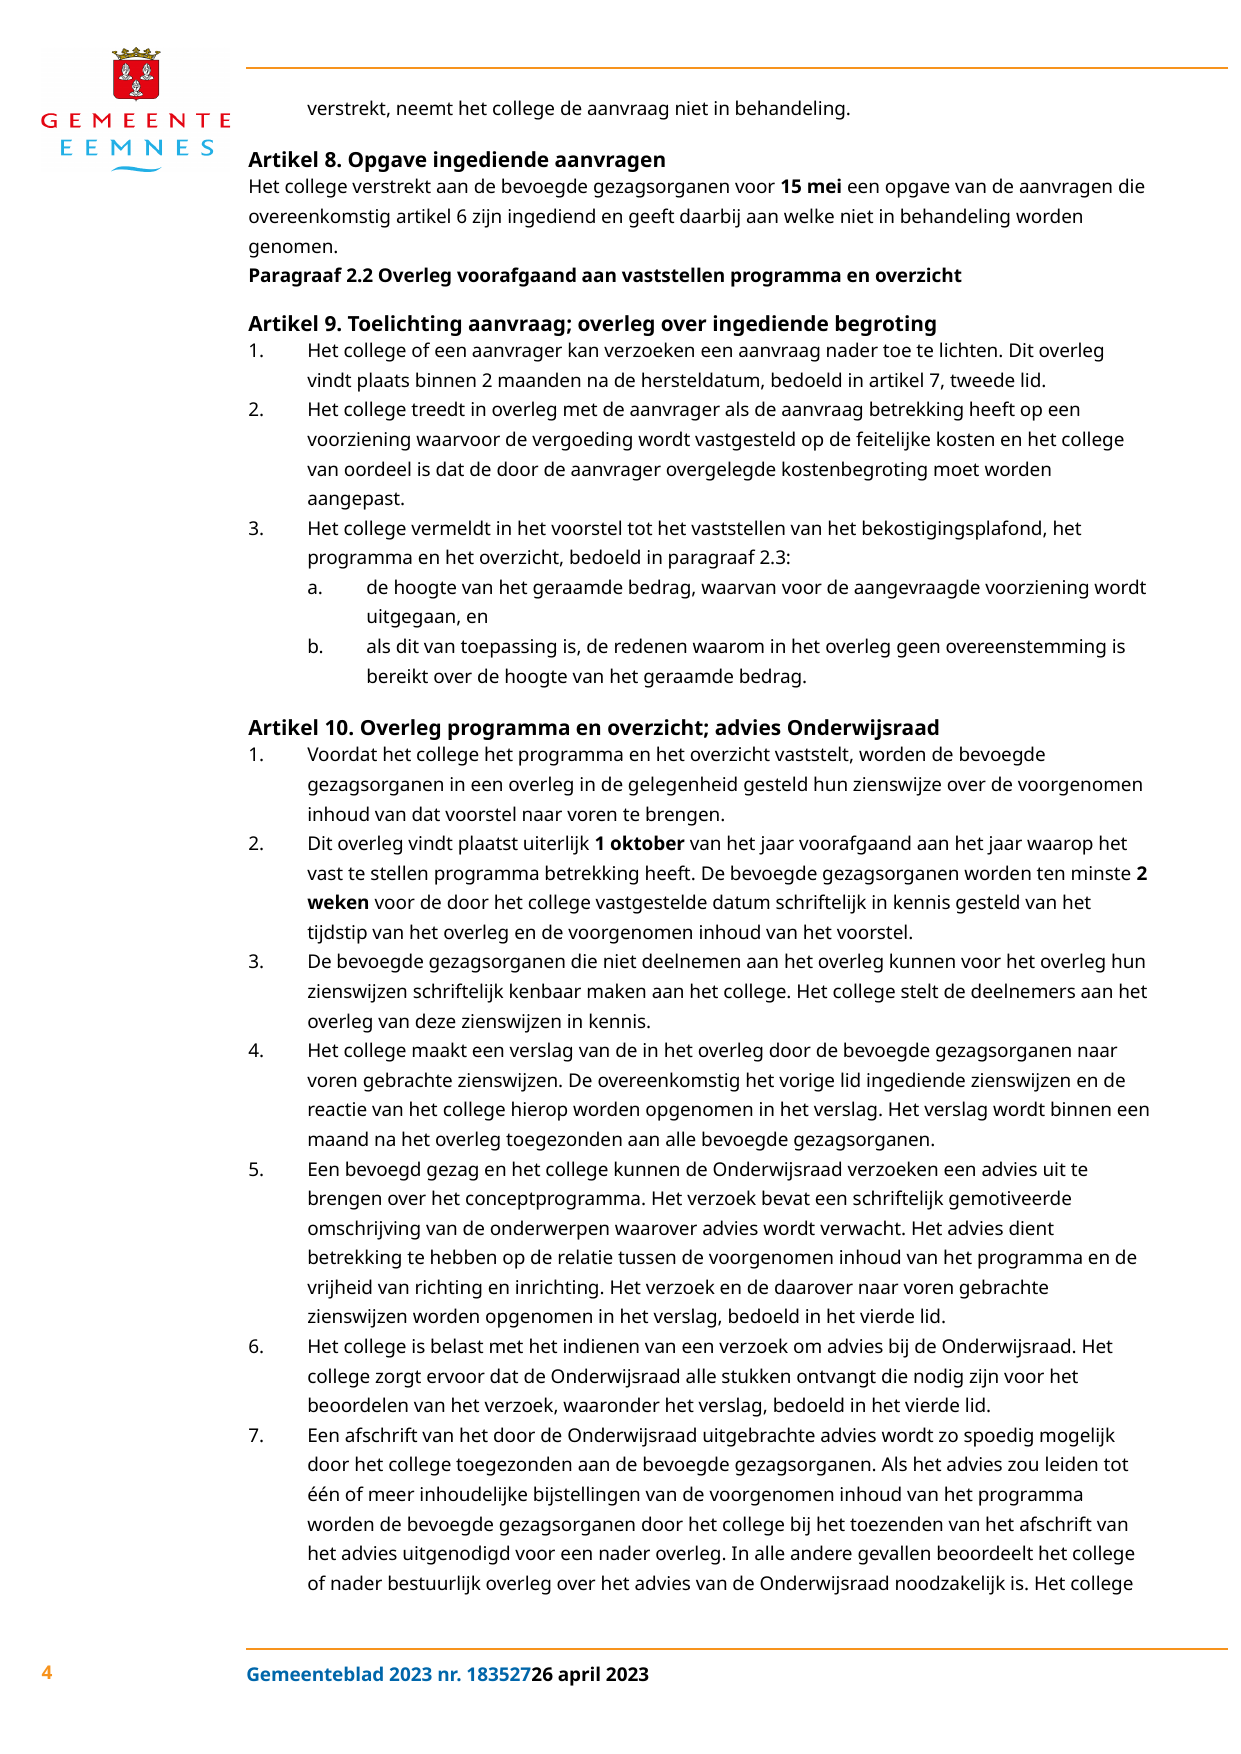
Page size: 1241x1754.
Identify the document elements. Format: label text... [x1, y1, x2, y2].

text Paragraaf 2.2 Overleg voorafgaand aan vaststellen programma en overzicht [248, 262, 1152, 288]
list Het college maakt een verslag van de in het overleg door de bevoegde gezagsorganen naar voren gebrachte zienswijzen. De overeenkomstig het vorige lid ingediende zienswijzen en de reactie van het college hierop worden opgenomen in het verslag. Het verslag wordt binnen een maand na het overleg toegezonden aan alle bevoegde gezagsorganen. [248, 1037, 1152, 1152]
list De bevoegde gezagsorganen die niet deelnemen aan het overleg kunnen voor het overleg hun zienswijzen schriftelijk kenbaar maken aan het college. Het college stelt de deelnemers aan het overleg van deze zienswijzen in kennis. [248, 949, 1152, 1034]
list als dit van toepassing is, de redenen waarom in het overleg geen overeenstemming is bereikt over de hoogte van het geraamde bedrag. [307, 633, 1152, 688]
list Het college vermeldt in het voorstel tot het vaststellen van het bekostigingsplafond, het programma en het overzicht, bedoeld in paragraaf 2.3: [248, 515, 1152, 570]
picture [41, 47, 231, 172]
text Het college verstrekt aan de bevoegde gezagsorganen voor 15 mei een opgave van de aanvragen die overeenkomstig artikel 6 zijn ingediend en geeft daarbij aan welke niet in behandeling worden genomen. [248, 174, 1152, 258]
list Voordat het college het programma en het overzicht vaststelt, worden de bevoegde gezagsorganen in een overleg in de gelegenheid gesteld hun zienswijze over de voorgenomen inhoud van dat voorstel naar voren te brengen. [248, 742, 1152, 827]
text Artikel 8. Opgave ingediende aanvragen [248, 145, 1152, 174]
list de hoogte van het geraamde bedrag, waarvan voor de aangevraagde voorziening wordt uitgegaan, en [307, 574, 1152, 629]
list Een afschrift van het door de Onderwijsraad uitgebrachte advies wordt zo spoedig mogelijk door het college toegezonden aan de bevoegde gezagsorganen. Als het advies zou leiden tot één of meer inhoudelijke bijstellingen van de voorgenomen inhoud van het programma worden de bevoegde gezagsorganen door het college bij het toezenden van het afschrift van het advies uitgenodigd voor een nader overleg. In alle andere gevallen beoordeelt het college of nader bestuurlijk overleg over het advies van de Onderwijsraad noodzakelijk is. Het college [248, 1422, 1152, 1596]
list Het college treedt in overleg met de aanvrager als de aanvraag betrekking heeft op een voorziening waarvoor de vergoeding wordt vastgesteld op de feitelijke kosten en het college van oordeel is dat de door de aanvrager overgelegde kostenbegroting moet worden aangepast. [248, 397, 1152, 511]
list verstrekt, neemt het college de aanvraag niet in behandeling. [248, 95, 1152, 121]
list Het college is belast met het indienen van een verzoek om advies bij de Onderwijsraad. Het college zorgt ervoor dat de Onderwijsraad alle stukken ontvangt die nodig zijn voor het beoordelen van het verzoek, waaronder het verslag, bedoeld in het vierde lid. [248, 1333, 1152, 1418]
text Artikel 10. Overleg programma en overzicht; advies Onderwijsraad [248, 713, 1152, 742]
list Een bevoegd gezag en het college kunnen de Onderwijsraad verzoeken een advies uit te brengen over het conceptprogramma. Het verzoek bevat een schriftelijk gemotiveerde omschrijving van de onderwerpen waarover advies wordt verwacht. Het advies dient betrekking te hebben op de relatie tussen de voorgenomen inhoud van het programma en de vrijheid van richting en inrichting. Het verzoek en de daarover naar voren gebrachte zienswijzen worden opgenomen in het verslag, bedoeld in het vierde lid. [248, 1156, 1152, 1329]
text Artikel 9. Toelichting aanvraag; overleg over ingediende begroting [248, 309, 1152, 337]
list Het college of een aanvrager kan verzoeken een aanvraag nader toe te lichten. Dit overleg vindt plaats binnen 2 maanden na de hersteldatum, bedoeld in artikel 7, tweede lid. [248, 337, 1152, 393]
list Dit overleg vindt plaatst uiterlijk 1 oktober van het jaar voorafgaand aan het jaar waarop het vast te stellen programma betrekking heeft. De bevoegde gezagsorganen worden ten minste 2 weken voor de door het college vastgestelde datum schriftelijk in kennis gesteld van het tijdstip van het overleg en de voorgenomen inhoud van het voorstel. [248, 830, 1152, 945]
